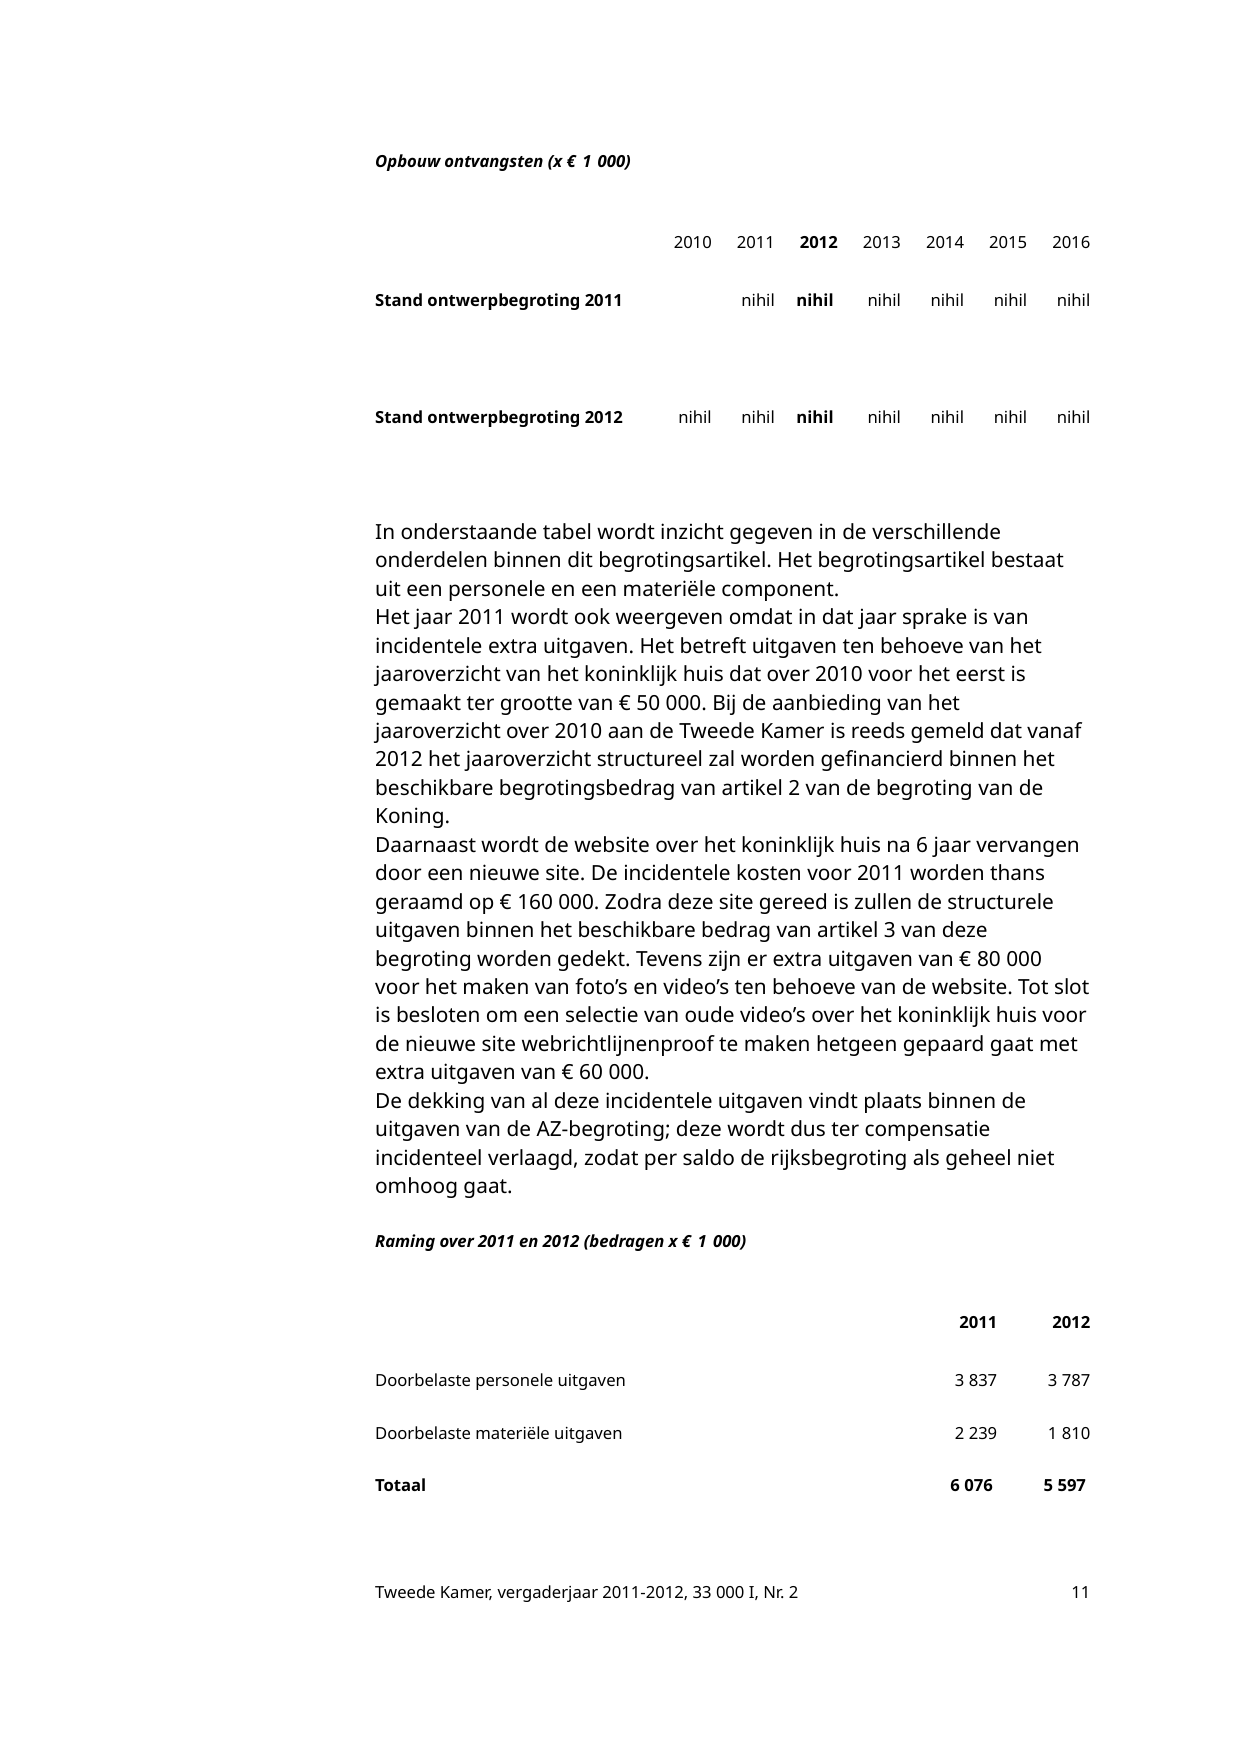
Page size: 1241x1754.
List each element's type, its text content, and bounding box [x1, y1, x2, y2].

table_cell 3 787 [997, 1369, 1090, 1421]
table_cell 2 239 [904, 1421, 997, 1474]
text Opbouw ontvangsten (x € 1 000) [375, 150, 1090, 173]
table_cell 1 810 [997, 1421, 1090, 1474]
table_cell Doorbelaste materiële uitgaven [375, 1421, 904, 1474]
table_cell [375, 348, 648, 406]
table_cell nihil [775, 289, 838, 347]
table_header 2011 [904, 1310, 997, 1369]
text Raming over 2011 en 2012 (bedragen x € 1 000) [375, 1229, 1090, 1252]
table_header 2012 [775, 231, 838, 289]
table_header 2016 [1027, 231, 1090, 289]
text Het jaar 2011 wordt ook weergeven omdat in dat jaar sprake is van incidentele extra uitgaven. Het betreft uitgaven ten behoeve van het jaaroverzicht van het koninklijk huis dat over 2010 voor het eerst is gemaakt ter grootte van € 50 000. Bij de aanbieding van het jaaroverzicht over 2010 aan de Tweede Kamer is reeds gemeld dat vanaf 2012 het jaaroverzicht structureel zal worden gefinancierd binnen het beschikbare begrotingsbedrag van artikel 2 van de begroting van de Koning. [375, 602, 1090, 830]
table_header [375, 231, 648, 289]
table_cell nihil [964, 406, 1027, 459]
table_header 2015 [964, 231, 1027, 289]
table_cell [648, 348, 711, 406]
text In onderstaande tabel wordt inzicht gegeven in de verschillende onderdelen binnen dit begrotingsartikel. Het begrotingsartikel bestaat uit een personele en een materiële component. [375, 517, 1090, 602]
table_cell [711, 348, 774, 406]
table_cell nihil [711, 289, 774, 347]
table_cell Stand ontwerpbegroting 2011 [375, 289, 648, 347]
table_cell [1027, 348, 1090, 406]
table_header 2011 [711, 231, 774, 289]
table_header 2012 [997, 1310, 1090, 1369]
table_cell nihil [711, 406, 774, 459]
table_cell nihil [838, 406, 901, 459]
table_cell nihil [964, 289, 1027, 347]
table_cell nihil [648, 406, 711, 459]
text De dekking van al deze incidentele uitgaven vindt plaats binnen de uitgaven van de AZ-begroting; deze wordt dus ter compensatie incidenteel verlaagd, zodat per saldo de rijksbegroting als geheel niet omhoog gaat. [375, 1086, 1090, 1199]
table_cell Doorbelaste personele uitgaven [375, 1369, 904, 1421]
text Daarnaast wordt de website over het koninklijk huis na 6 jaar vervangen door een nieuwe site. De incidentele kosten voor 2011 worden thans geraamd op € 160 000. Zodra deze site gereed is zullen de structurele uitgaven binnen het beschikbare bedrag van artikel 3 van deze begroting worden gedekt. Tevens zijn er extra uitgaven van € 80 000 voor het maken van foto’s en video’s ten behoeve van de website. Tot slot is besloten om een selectie van oude video’s over het koninklijk huis voor de nieuwe site webrichtlijnenproof te maken hetgeen gepaard gaat met extra uitgaven van € 60 000. [375, 830, 1090, 1086]
table_cell 3 837 [904, 1369, 997, 1421]
table_header 2010 [648, 231, 711, 289]
table_cell 6 076 [904, 1474, 997, 1527]
table_cell [838, 348, 901, 406]
table_header 2013 [838, 231, 901, 289]
table_cell [775, 348, 838, 406]
table_cell nihil [1027, 289, 1090, 347]
table_cell Totaal [375, 1474, 904, 1527]
table_cell [648, 289, 711, 347]
table_cell nihil [838, 289, 901, 347]
table_cell nihil [901, 289, 964, 347]
table_cell nihil [901, 406, 964, 459]
table_cell nihil [775, 406, 838, 459]
table_cell 5 597 [997, 1474, 1090, 1527]
table_header [375, 1310, 904, 1369]
table_cell nihil [1027, 406, 1090, 459]
table_cell [901, 348, 964, 406]
table_cell Stand ontwerpbegroting 2012 [375, 406, 648, 459]
table_cell [964, 348, 1027, 406]
table_header 2014 [901, 231, 964, 289]
